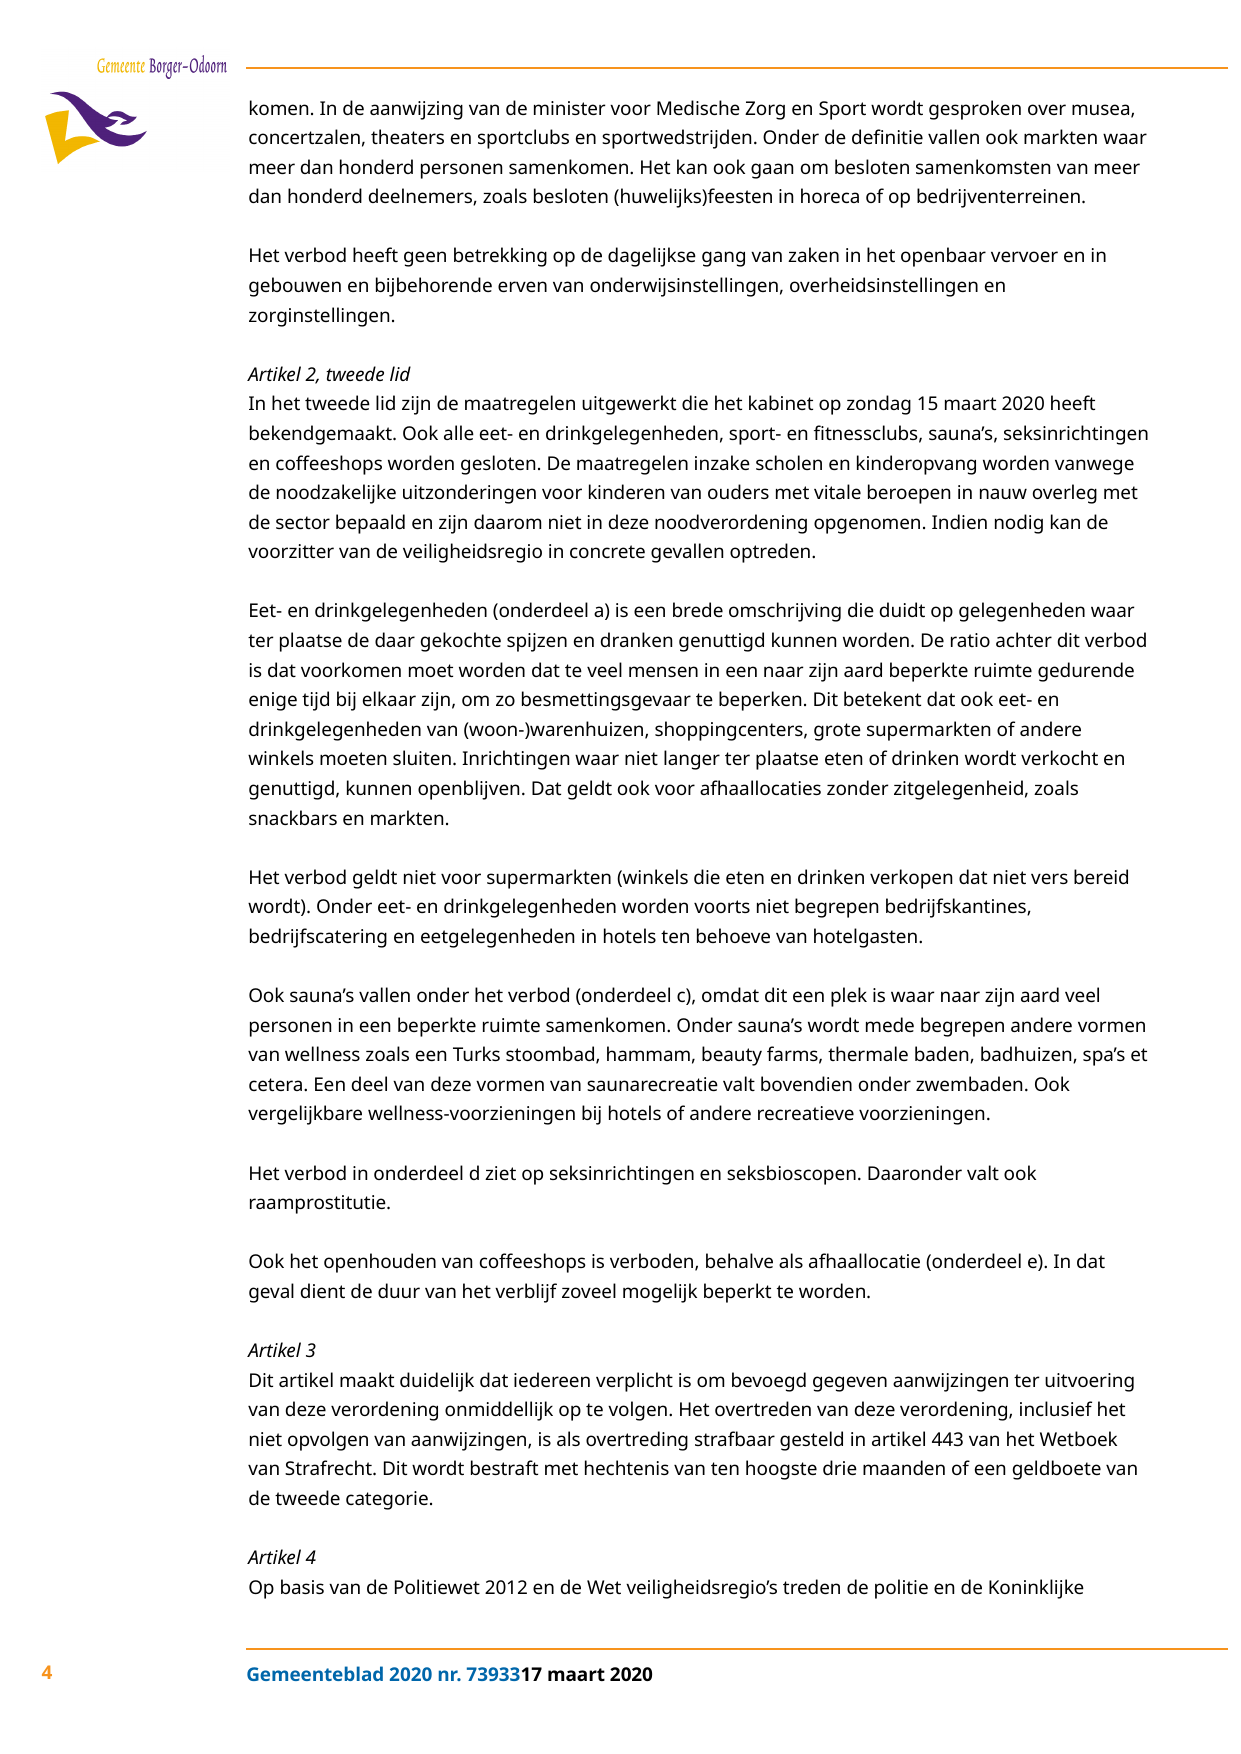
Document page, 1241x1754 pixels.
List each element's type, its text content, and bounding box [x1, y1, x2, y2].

text Het verbod in onderdeel d ziet op seksinrichtingen en seksbioscopen. Daaronder valt ook raamprostitutie. [248, 1160, 1152, 1215]
text komen. In de aanwijzing van de minister voor Medische Zorg en Sport wordt gesproken over musea, concertzalen, theaters en sportclubs en sportwedstrijden. Onder de definitie vallen ook markten waar meer dan honderd personen samenkomen. Het kan ook gaan om besloten samenkomsten van meer dan honderd deelnemers, zoals besloten (huwelijks)feesten in horeca of op bedrijventerreinen. [248, 95, 1152, 209]
text In het tweede lid zijn de maatregelen uitgewerkt die het kabinet op zondag 15 maart 2020 heeft bekendgemaakt. Ook alle eet- en drinkgelegenheden, sport- en fitnessclubs, sauna’s, seksinrichtingen en coffeeshops worden gesloten. De maatregelen inzake scholen en kinderopvang worden vanwege de noodzakelijke uitzonderingen voor kinderen van ouders met vitale beroepen in nauw overleg met de sector bepaald en zijn daarom niet in deze noodverordening opgenomen. Indien nodig kan de voorzitter van de veiligheidsregio in concrete gevallen optreden. [248, 391, 1152, 564]
text Het verbod heeft geen betrekking op de dagelijkse gang van zaken in het openbaar vervoer en in gebouwen en bijbehorende erven van onderwijsinstellingen, overheidsinstellingen en zorginstellingen. [248, 243, 1152, 328]
text Op basis van de Politiewet 2012 en de Wet veiligheidsregio’s treden de politie en de Koninklijke [248, 1574, 1152, 1600]
text Ook het openhouden van coffeeshops is verboden, behalve als afhaallocatie (onderdeel e). In dat geval dient de duur van het verblijf zoveel mogelijk beperkt te worden. [248, 1248, 1152, 1304]
picture [41, 47, 231, 172]
text Het verbod geldt niet voor supermarkten (winkels die eten en drinken verkopen dat niet vers bereid wordt). Onder eet- en drinkgelegenheden worden voorts niet begrepen bedrijfskantines, bedrijfscatering en eetgelegenheden in hotels ten behoeve van hotelgasten. [248, 864, 1152, 949]
text Artikel 4 [248, 1544, 1152, 1570]
text Dit artikel maakt duidelijk dat iedereen verplicht is om bevoegd gegeven aanwijzingen ter uitvoering van deze verordening onmiddellijk op te volgen. Het overtreden van deze verordening, inclusief het niet opvolgen van aanwijzingen, is als overtreding strafbaar gesteld in artikel 443 van het Wetboek van Strafrecht. Dit wordt bestraft met hechtenis van ten hoogste drie maanden of een geldboete van de tweede categorie. [248, 1367, 1152, 1511]
text Artikel 2, tweede lid [248, 361, 1152, 387]
text Ook sauna’s vallen onder het verbod (onderdeel c), omdat dit een plek is waar naar zijn aard veel personen in een beperkte ruimte samenkomen. Onder sauna’s wordt mede begrepen andere vormen van wellness zoals een Turks stoombad, hammam, beauty farms, thermale baden, badhuizen, spa’s et cetera. Een deel van deze vormen van saunarecreatie valt bovendien onder zwembaden. Ook vergelijkbare wellness-voorzieningen bij hotels of andere recreatieve voorzieningen. [248, 982, 1152, 1126]
text Artikel 3 [248, 1337, 1152, 1363]
text Eet- en drinkgelegenheden (onderdeel a) is een brede omschrijving die duidt op gelegenheden waar ter plaatse de daar gekochte spijzen en dranken genuttigd kunnen worden. De ratio achter dit verbod is dat voorkomen moet worden dat te veel mensen in een naar zijn aard beperkte ruimte gedurende enige tijd bij elkaar zijn, om zo besmettingsgevaar te beperken. Dit betekent dat ook eet- en drinkgelegenheden van (woon-)warenhuizen, shoppingcenters, grote supermarkten of andere winkels moeten sluiten. Inrichtingen waar niet langer ter plaatse eten of drinken wordt verkocht en genuttigd, kunnen openblijven. Dat geldt ook voor afhaallocaties zonder zitgelegenheid, zoals snackbars en markten. [248, 598, 1152, 831]
